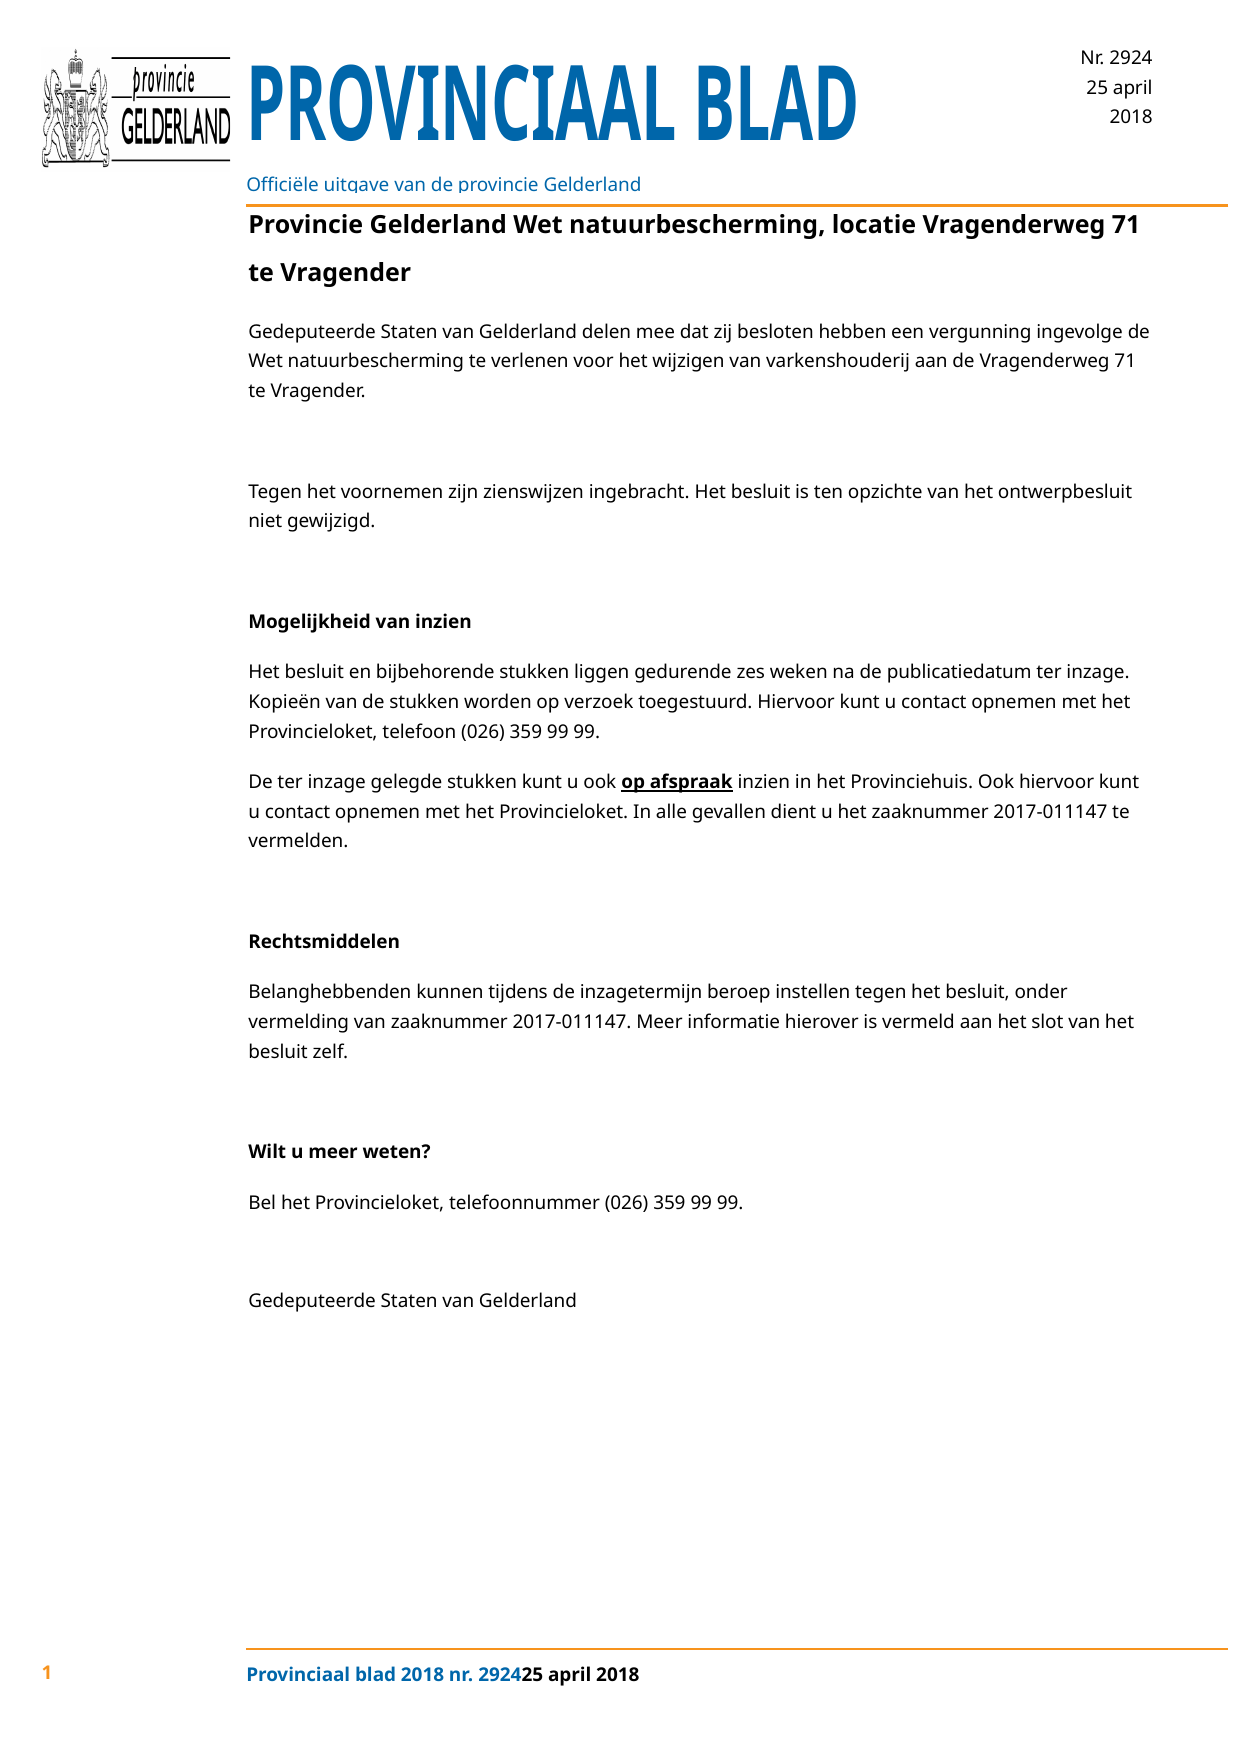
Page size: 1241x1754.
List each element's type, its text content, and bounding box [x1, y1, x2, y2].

picture [41, 47, 231, 172]
text Tegen het voornemen zijn zienswijzen ingebracht. Het besluit is ten opzichte van het ontwerpbesluit niet gewijzigd. [248, 478, 1152, 533]
text Gedeputeerde Staten van Gelderland [248, 1287, 1152, 1313]
text Rechtsmiddelen [248, 928, 1152, 954]
text Gedeputeerde Staten van Gelderland delen mee dat zij besloten hebben een vergunning ingevolge de Wet natuurbescherming te verlenen voor het wijzigen van varkenshouderij aan de Vragenderweg 71 te Vragender. [248, 318, 1152, 403]
text Belanghebbenden kunnen tijdens de inzagetermijn beroep instellen tegen het besluit, onder vermelding van zaaknummer 2017-011147. Meer informatie hierover is vermeld aan het slot van het besluit zelf. [248, 979, 1152, 1064]
text Wilt u meer weten? [248, 1139, 1152, 1164]
text De ter inzage gelegde stukken kunt u ook op afspraak inzien in het Provinciehuis. Ook hiervoor kunt u contact opnemen met het Provincieloket. In alle gevallen dient u het zaaknummer 2017-011147 te vermelden. [248, 768, 1152, 853]
text Mogelijkheid van inzien [248, 608, 1152, 634]
text Het besluit en bijbehorende stukken liggen gedurende zes weken na de publicatiedatum ter inzage. Kopieën van de stukken worden op verzoek toegestuurd. Hiervoor kunt u contact opnemen met het Provincieloket, telefoon (026) 359 99 99. [248, 659, 1152, 744]
text Provincie Gelderland Wet natuurbescherming, locatie Vragenderweg 71 te Vragender [248, 207, 1152, 288]
text Bel het Provincieloket, telefoonnummer (026) 359 99 99. [248, 1189, 1152, 1215]
